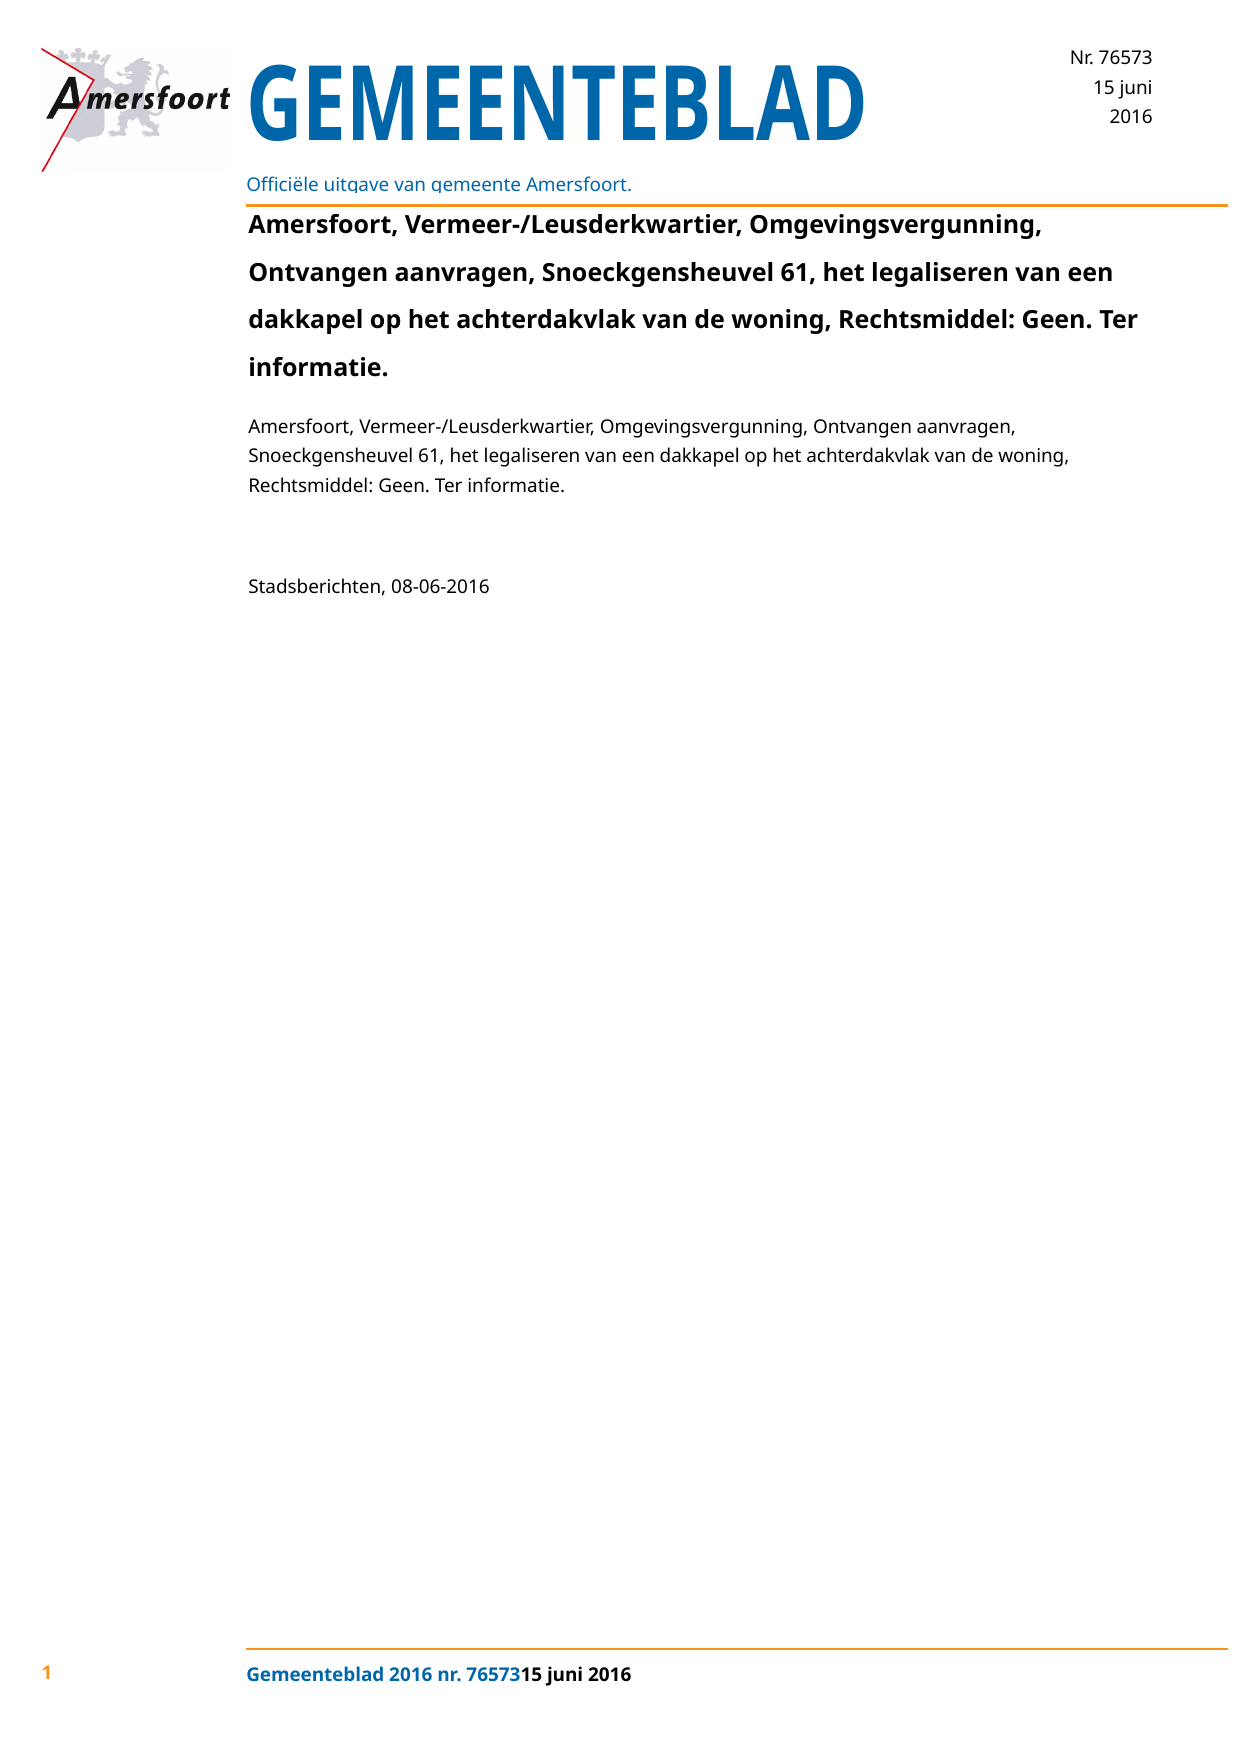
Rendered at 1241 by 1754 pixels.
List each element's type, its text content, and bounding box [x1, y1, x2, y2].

text Amersfoort, Vermeer-/Leusderkwartier, Omgevingsvergunning, Ontvangen aanvragen, Snoeckgensheuvel 61, het legaliseren van een dakkapel op het achterdakvlak van de woning, Rechtsmiddel: Geen. Ter informatie. [248, 207, 1152, 384]
text Amersfoort, Vermeer-/Leusderkwartier, Omgevingsvergunning, Ontvangen aanvragen, Snoeckgensheuvel 61, het legaliseren van een dakkapel op het achterdakvlak van de woning, Rechtsmiddel: Geen. Ter informatie. [248, 413, 1152, 498]
text Stadsberichten, 08-06-2016 [248, 573, 1152, 599]
picture [41, 47, 231, 172]
